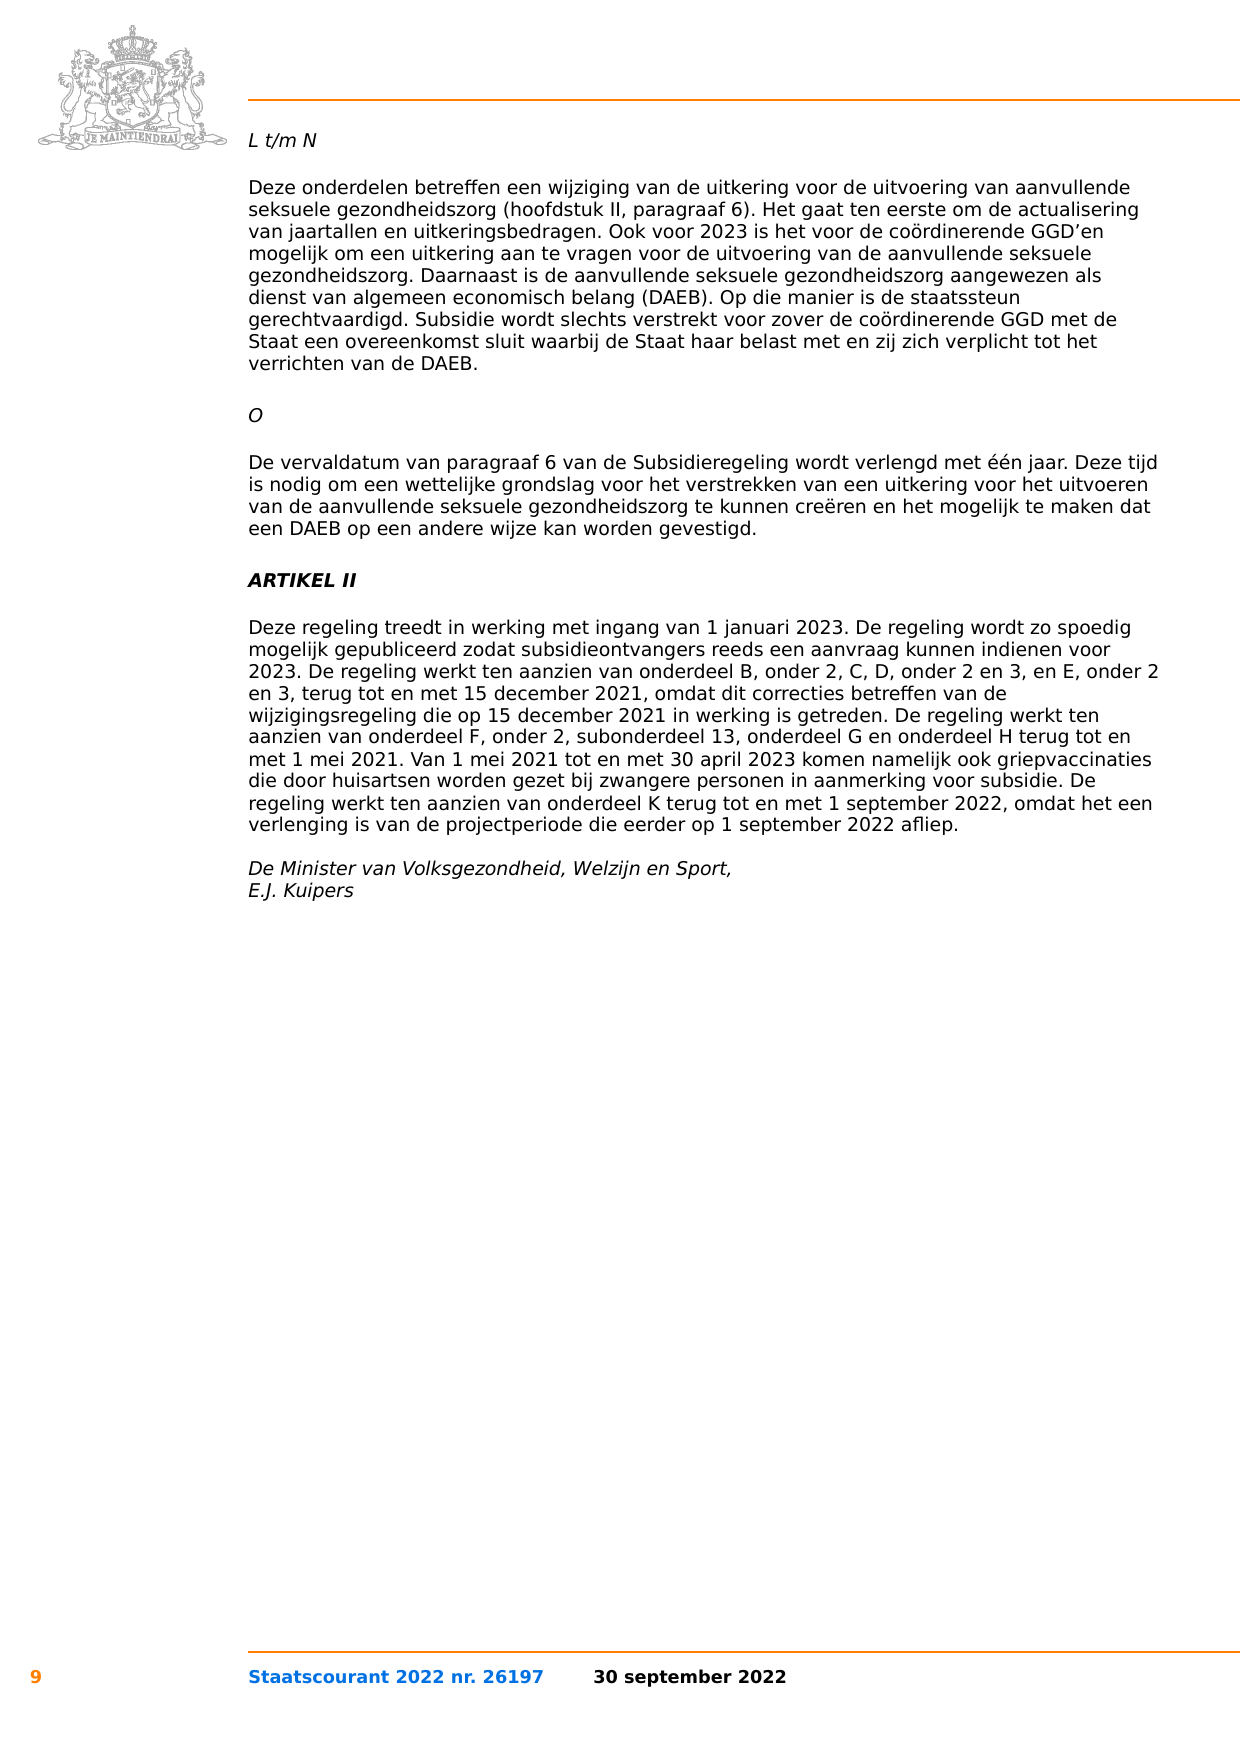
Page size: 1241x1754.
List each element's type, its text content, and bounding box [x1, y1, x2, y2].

text De Minister van Volksgezondheid, Welzijn en Sport, E.J. Kuipers [248, 858, 1163, 902]
subtitle L t/m N [248, 130, 1163, 152]
subtitle ARTIKEL II [248, 569, 1163, 592]
text De vervaldatum van paragraaf 6 van de Subsidieregeling wordt verlengd met één jaar. Deze tijd is nodig om een wettelijke grondslag voor het verstrekken van een uitkering voor het uitvoeren van de aanvullende seksuele gezondheidszorg te kunnen creëren en het mogelijk te maken dat een DAEB op een andere wijze kan worden gevestigd. [248, 452, 1163, 539]
picture [38, 25, 227, 150]
text Deze onderdelen betreffen een wijziging van de uitkering voor de uitvoering van aanvullende seksuele gezondheidszorg (hoofdstuk II, paragraaf 6). Het gaat ten eerste om de actualisering van jaartallen en uitkeringsbedragen. Ook voor 2023 is het voor de coördinerende GGD’en mogelijk om een uitkering aan te vragen voor de uitvoering van de aanvullende seksuele gezondheidszorg. Daarnaast is de aanvullende seksuele gezondheidszorg aangewezen als dienst van algemeen economisch belang (DAEB). Op die manier is de staatssteun gerechtvaardigd. Subsidie wordt slechts verstrekt voor zover de coördinerende GGD met de Staat een overeenkomst sluit waarbij de Staat haar belast met en zij zich verplicht tot het verrichten van de DAEB. [248, 177, 1163, 375]
text Deze regeling treedt in werking met ingang van 1 januari 2023. De regeling wordt zo spoedig mogelijk gepubliceerd zodat subsidieontvangers reeds een aanvraag kunnen indienen voor 2023. De regeling werkt ten aanzien van onderdeel B, onder 2, C, D, onder 2 en 3, en E, onder 2 en 3, terug tot en met 15 december 2021, omdat dit correcties betreffen van de wijzigingsregeling die op 15 december 2021 in werking is getreden. De regeling werkt ten aanzien van onderdeel F, onder 2, subonderdeel 13, onderdeel G en onderdeel H terug tot en met 1 mei 2021. Van 1 mei 2021 tot en met 30 april 2023 komen namelijk ook griepvaccinaties die door huisartsen worden gezet bij zwangere personen in aanmerking voor subsidie. De regeling werkt ten aanzien van onderdeel K terug tot en met 1 september 2022, omdat het een verlenging is van de projectperiode die eerder op 1 september 2022 afliep. [248, 617, 1163, 836]
subtitle O [248, 405, 1163, 427]
